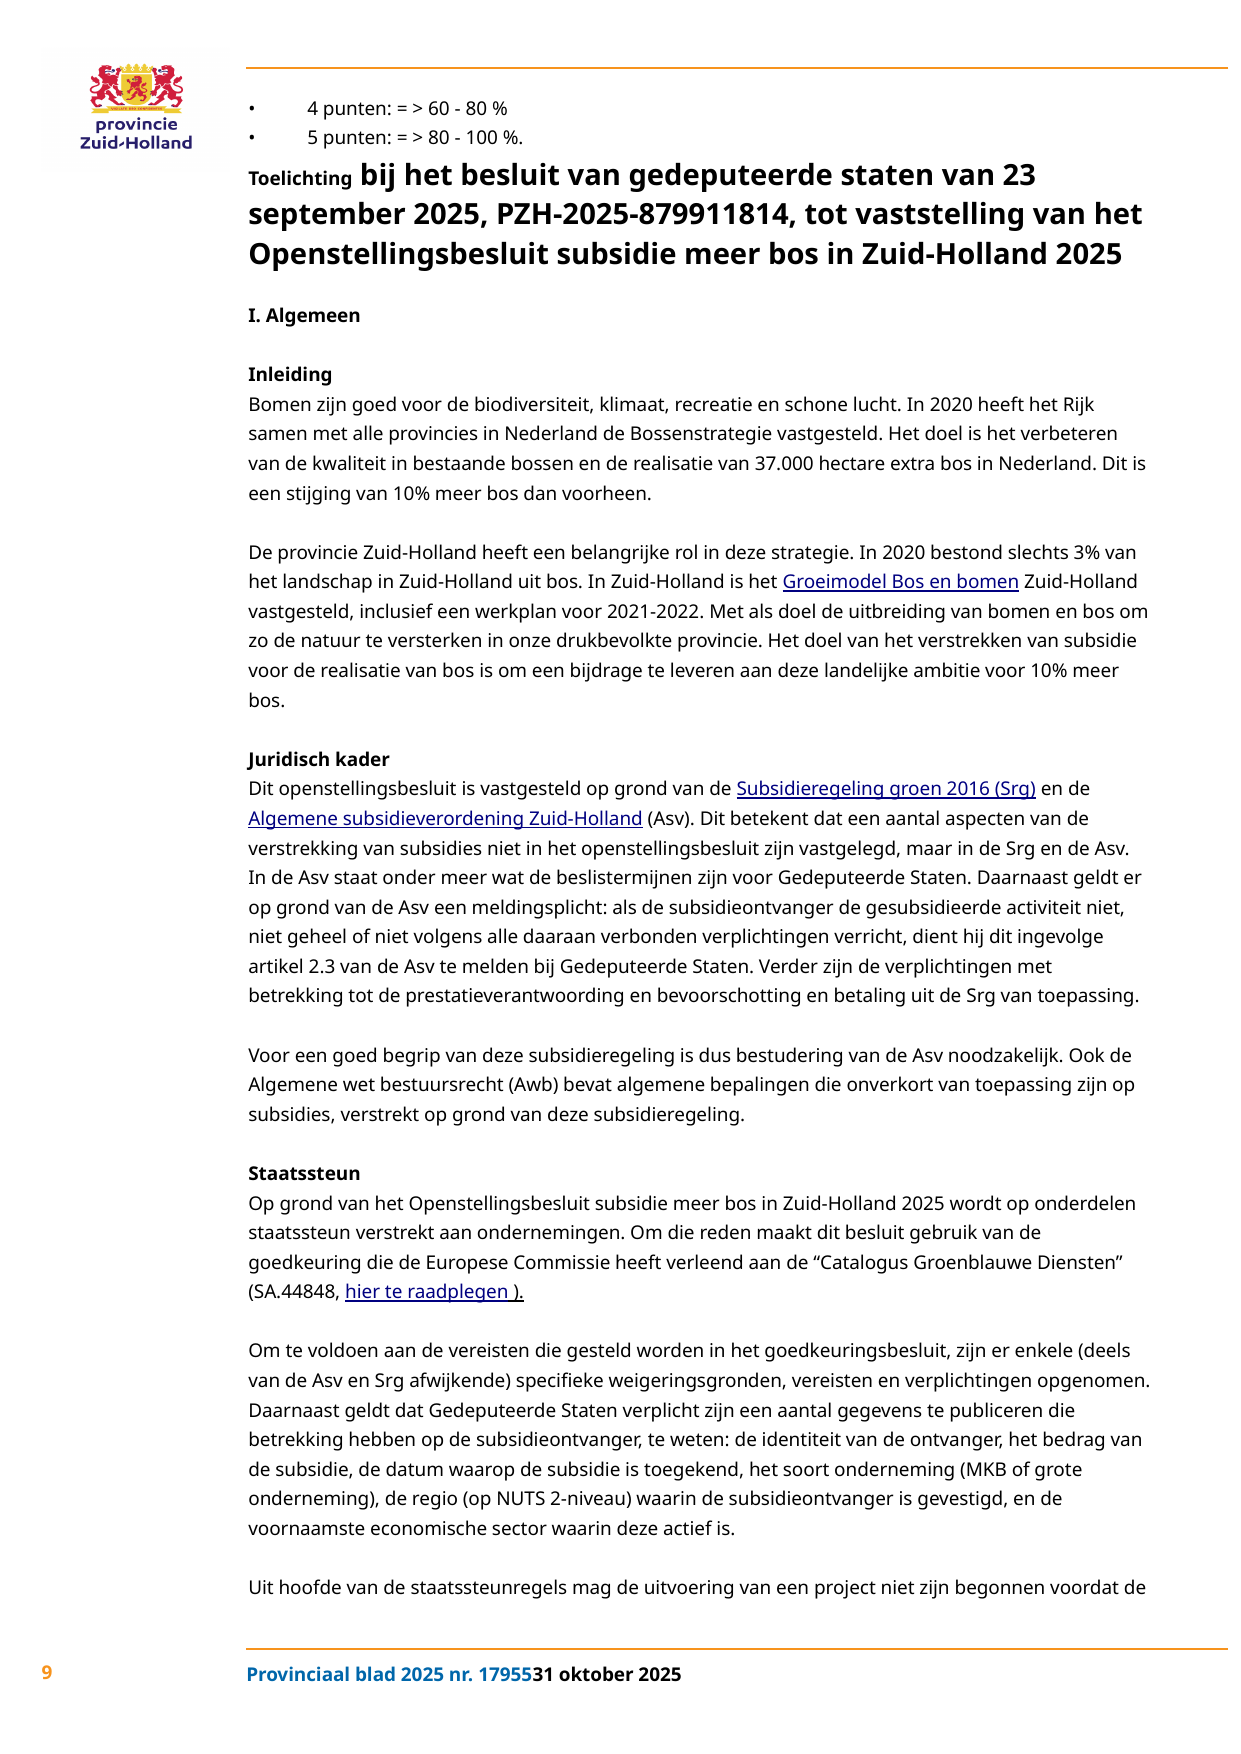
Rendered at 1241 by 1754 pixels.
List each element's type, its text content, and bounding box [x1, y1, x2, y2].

text Uit hoofde van de staatssteunregels mag de uitvoering van een project niet zijn begonnen voordat de [248, 1574, 1152, 1600]
text Inleiding [248, 361, 1152, 387]
picture [41, 47, 231, 172]
text Juridisch kader [248, 746, 1152, 772]
list 4 punten: = > 60 - 80 % [248, 95, 1152, 121]
text Op grond van het Openstellingsbesluit subsidie meer bos in Zuid-Holland 2025 wordt op onderdelen staatssteun verstrekt aan ondernemingen. Om die reden maakt dit besluit gebruik van de goedkeuring die de Europese Commissie heeft verleend aan de “Catalogus Groenblauwe Diensten” (SA.44848, hier te raadplegen ). [248, 1190, 1152, 1304]
text I. Algemeen [248, 302, 1152, 328]
list 5 punten: = > 80 - 100 %. [248, 124, 1152, 150]
text Dit openstellingsbesluit is vastgesteld op grond van de Subsidieregeling groen 2016 (Srg) en de Algemene subsidieverordening Zuid-Holland (Asv). Dit betekent dat een aantal aspecten van de verstrekking van subsidies niet in het openstellingsbesluit zijn vastgelegd, maar in de Srg en de Asv. In de Asv staat onder meer wat de beslistermijnen zijn voor Gedeputeerde Staten. Daarnaast geldt er op grond van de Asv een meldingsplicht: als de subsidieontvanger de gesubsidieerde activiteit niet, niet geheel of niet volgens alle daaraan verbonden verplichtingen verricht, dient hij dit ingevolge artikel 2.3 van de Asv te melden bij Gedeputeerde Staten. Verder zijn de verplichtingen met betrekking tot de prestatieverantwoording en bevoorschotting en betaling uit de Srg van toepassing. [248, 776, 1152, 1008]
text Voor een goed begrip van deze subsidieregeling is dus bestudering van de Asv noodzakelijk. Ook de Algemene wet bestuursrecht (Awb) bevat algemene bepalingen die onverkort van toepassing zijn op subsidies, verstrekt op grond van deze subsidieregeling. [248, 1042, 1152, 1127]
text Toelichting bij het besluit van gedeputeerde staten van 23 september 2025, PZH-2025-879911814, tot vaststelling van het Openstellingsbesluit subsidie meer bos in Zuid-Holland 2025 [248, 154, 1152, 273]
text Bomen zijn goed voor de biodiversiteit, klimaat, recreatie en schone lucht. In 2020 heeft het Rijk samen met alle provincies in Nederland de Bossenstrategie vastgesteld. Het doel is het verbeteren van de kwaliteit in bestaande bossen en de realisatie van 37.000 hectare extra bos in Nederland. Dit is een stijging van 10% meer bos dan voorheen. [248, 391, 1152, 505]
text Staatssteun [248, 1160, 1152, 1186]
text Om te voldoen aan de vereisten die gesteld worden in het goedkeuringsbesluit, zijn er enkele (deels van de Asv en Srg afwijkende) specifieke weigeringsgronden, vereisten en verplichtingen opgenomen. Daarnaast geldt dat Gedeputeerde Staten verplicht zijn een aantal gegevens te publiceren die betrekking hebben op de subsidieontvanger, te weten: de identiteit van de ontvanger, het bedrag van de subsidie, de datum waarop de subsidie is toegekend, het soort onderneming (MKB of grote onderneming), de regio (op NUTS 2-niveau) waarin de subsidieontvanger is gevestigd, en de voornaamste economische sector waarin deze actief is. [248, 1338, 1152, 1541]
text De provincie Zuid-Holland heeft een belangrijke rol in deze strategie. In 2020 bestond slechts 3% van het landschap in Zuid-Holland uit bos. In Zuid-Holland is het Groeimodel Bos en bomen Zuid-Holland vastgesteld, inclusief een werkplan voor 2021-2022. Met als doel de uitbreiding van bomen en bos om zo de natuur te versterken in onze drukbevolkte provincie. Het doel van het verstrekken van subsidie voor de realisatie van bos is om een bijdrage te leveren aan deze landelijke ambitie voor 10% meer bos. [248, 539, 1152, 712]
